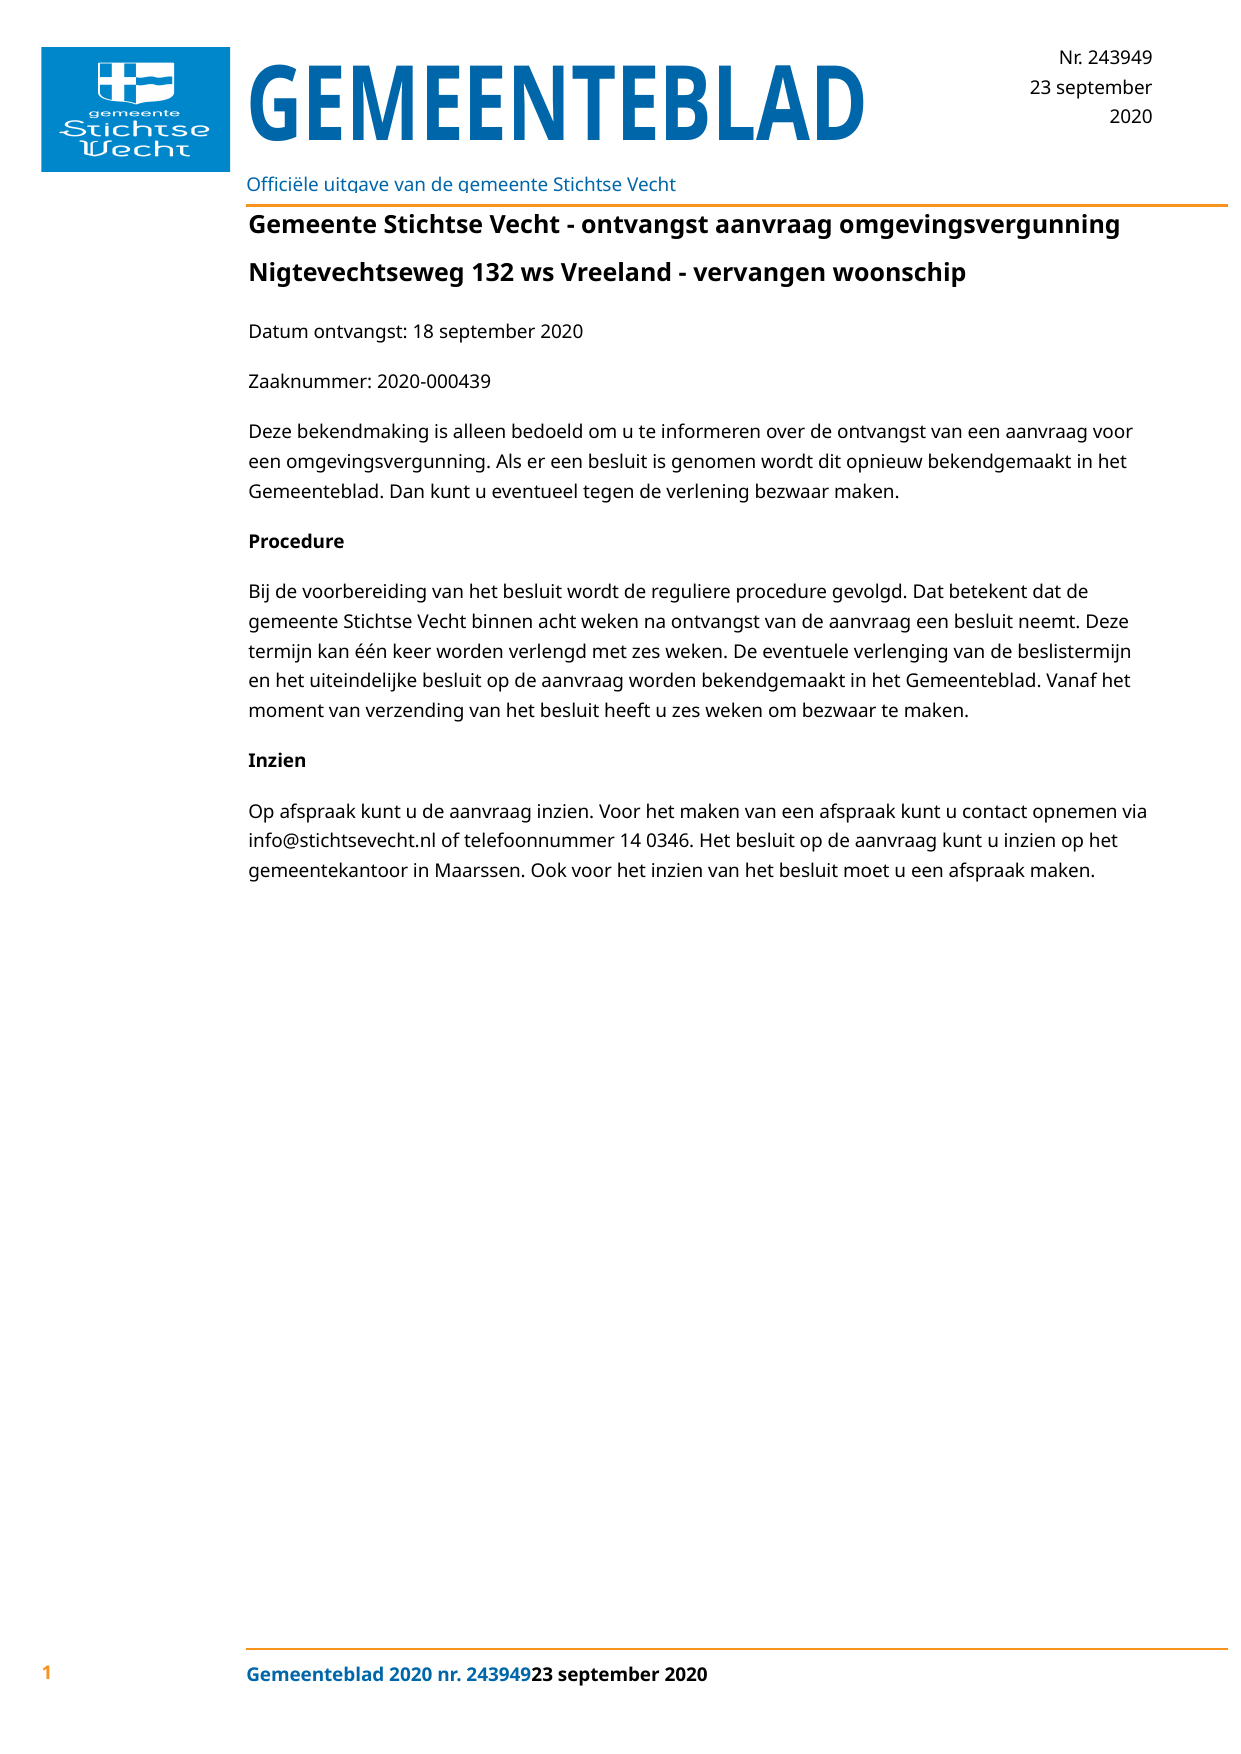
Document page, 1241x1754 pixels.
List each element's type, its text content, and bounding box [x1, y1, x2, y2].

text Op afspraak kunt u de aanvraag inzien. Voor het maken van een afspraak kunt u contact opnemen via info@stichtsevecht.nl of telefoonnummer 14 0346. Het besluit op de aanvraag kunt u inzien op het gemeentekantoor in Maarssen. Ook voor het inzien van het besluit moet u een afspraak maken. [248, 798, 1152, 883]
text Datum ontvangst: 18 september 2020 [248, 318, 1152, 344]
text Bij de voorbereiding van het besluit wordt de reguliere procedure gevolgd. Dat betekent dat de gemeente Stichtse Vecht binnen acht weken na ontvangst van de aanvraag een besluit neemt. Deze termijn kan één keer worden verlengd met zes weken. De eventuele verlenging van de beslistermijn en het uiteindelijke besluit op de aanvraag worden bekendgemaakt in het Gemeenteblad. Vanaf het moment van verzending van het besluit heeft u zes weken om bezwaar te maken. [248, 579, 1152, 723]
text Gemeente Stichtse Vecht - ontvangst aanvraag omgevingsvergunning Nigtevechtseweg 132 ws Vreeland - vervangen woonschip [248, 207, 1152, 288]
text Zaaknummer: 2020-000439 [248, 368, 1152, 394]
picture [137, 63, 174, 103]
text Inzien [248, 747, 1152, 773]
text Deze bekendmaking is alleen bedoeld om u te informeren over de ontvangst van een aanvraag voor een omgevingsvergunning. Als er een besluit is genomen wordt dit opnieuw bekendgemaakt in het Gemeenteblad. Dan kunt u eventueel tegen de verlening bezwaar maken. [248, 419, 1152, 504]
text Procedure [248, 528, 1152, 554]
picture [99, 63, 135, 101]
